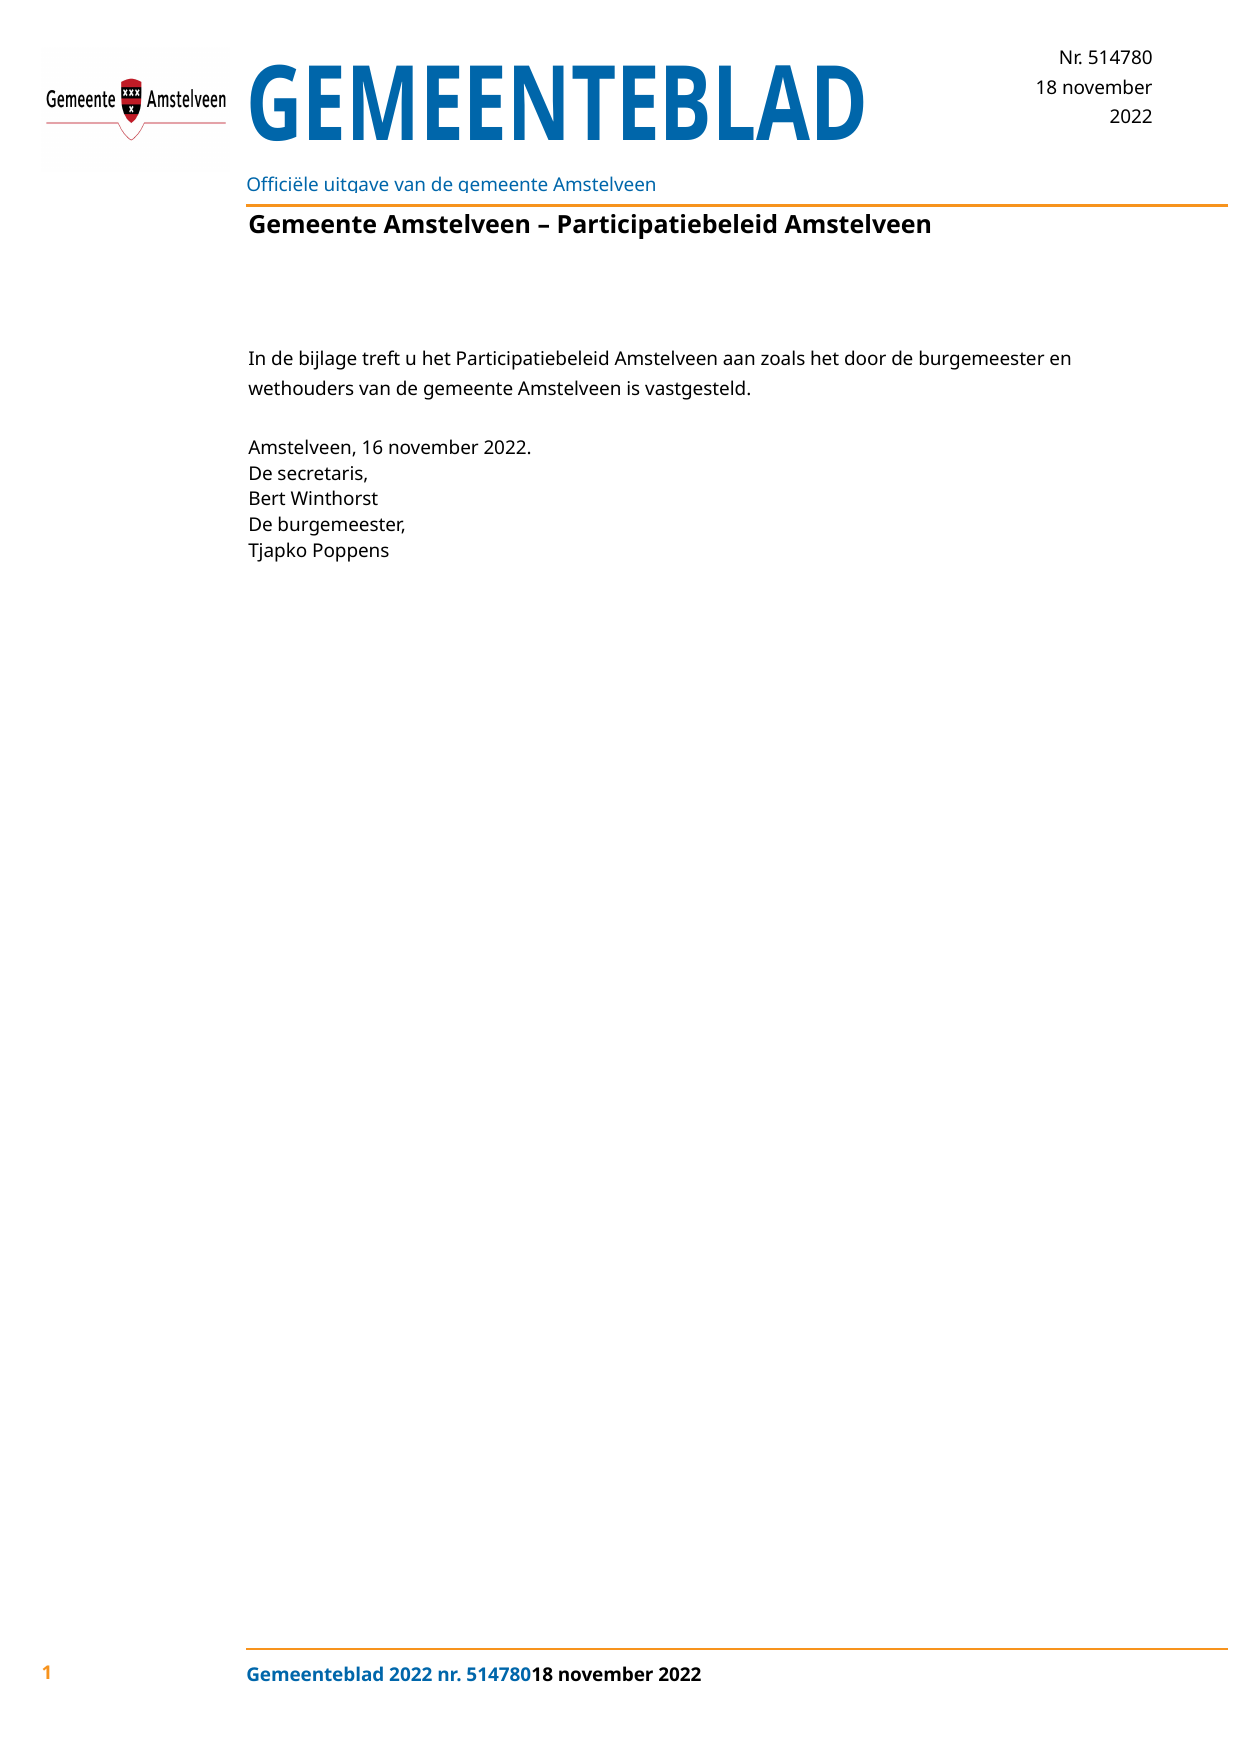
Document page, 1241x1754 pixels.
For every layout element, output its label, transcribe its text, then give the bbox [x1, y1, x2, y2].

text Bert Winthorst [248, 486, 1152, 511]
picture [41, 47, 231, 172]
text De secretaris, [248, 460, 1152, 486]
text Amstelveen, 16 november 2022. [248, 434, 1152, 460]
text In de bijlage treft u het Participatiebeleid Amstelveen aan zoals het door de burgemeester en wethouders van de gemeente Amstelveen is vastgesteld. [248, 345, 1152, 401]
text Gemeente Amstelveen – Participatiebeleid Amstelveen [248, 207, 1152, 241]
text De burgemeester, [248, 511, 1152, 537]
text Tjapko Poppens [248, 537, 1152, 563]
